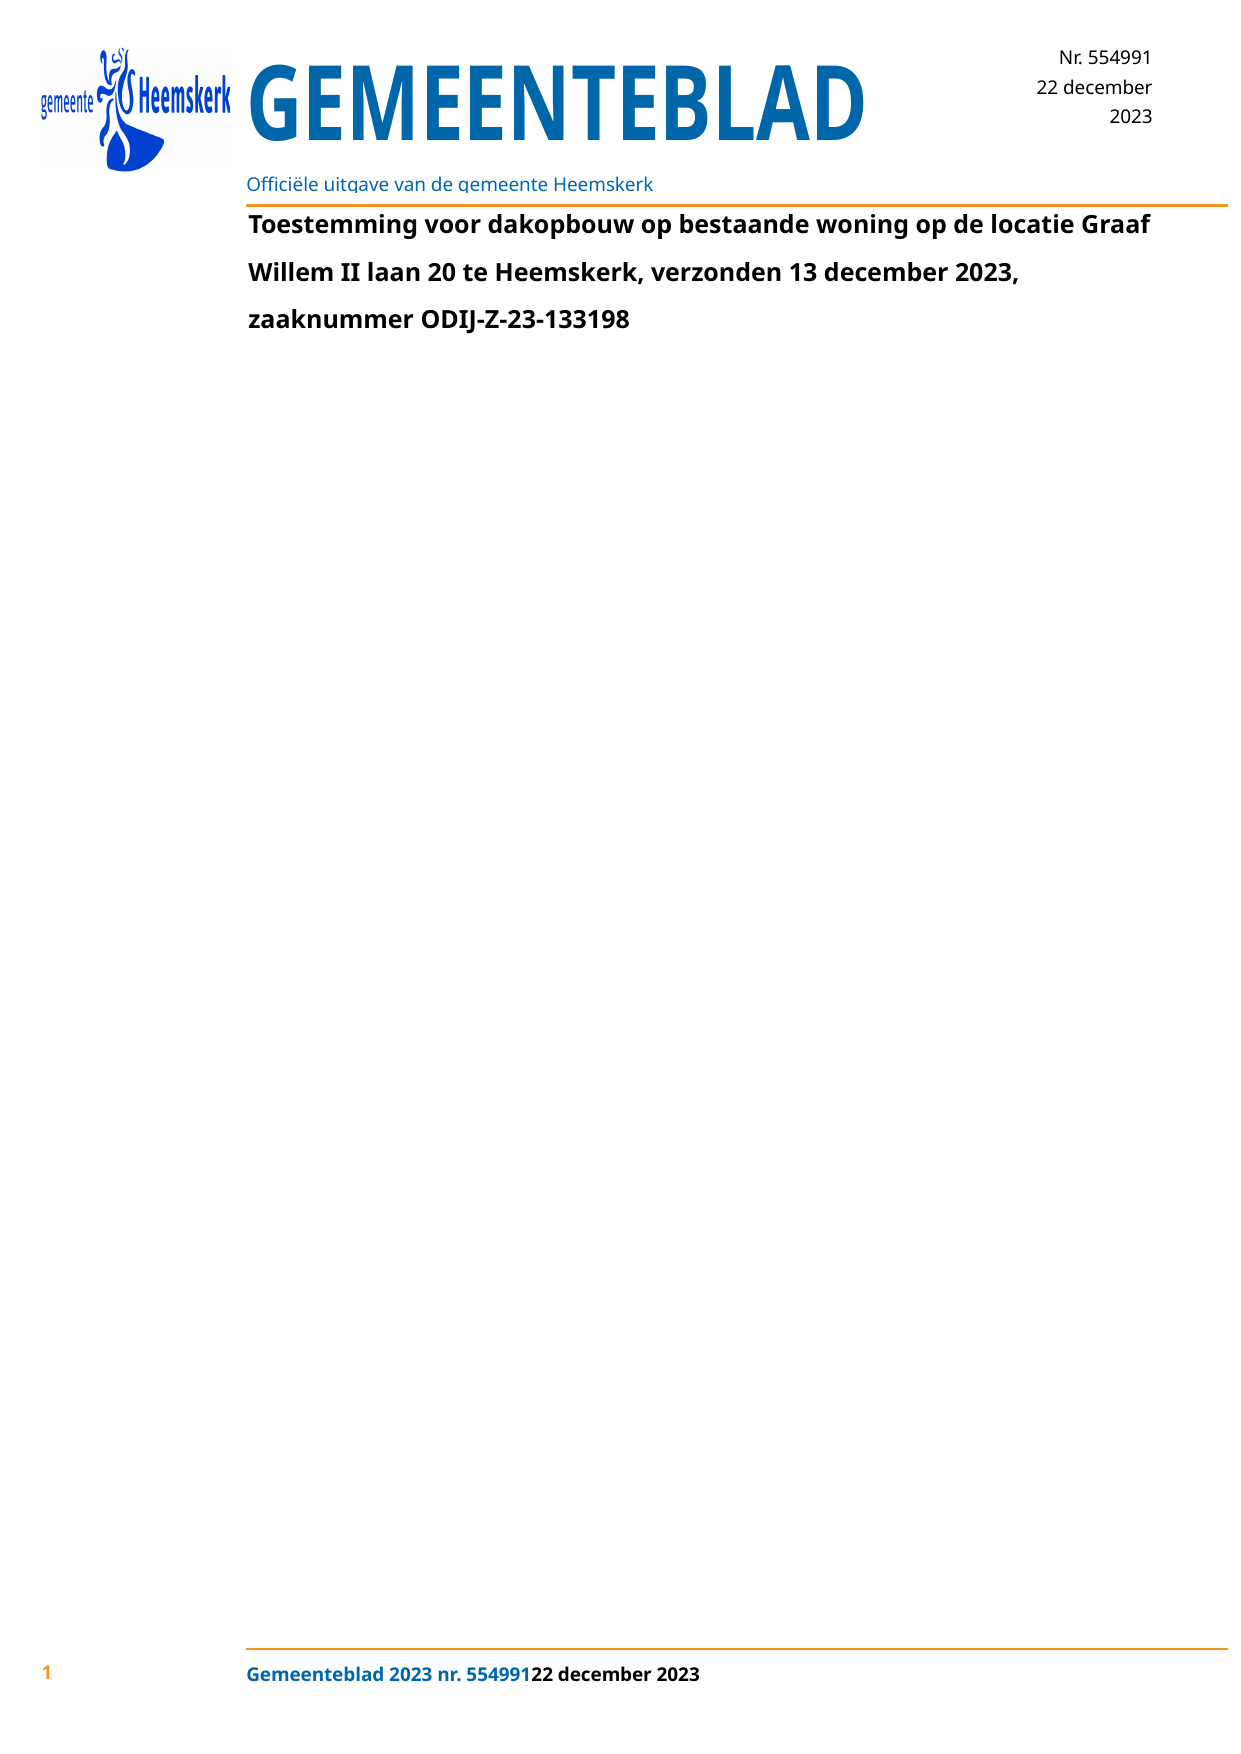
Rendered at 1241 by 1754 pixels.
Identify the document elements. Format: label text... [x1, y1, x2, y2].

text Toestemming voor dakopbouw op bestaande woning op de locatie Graaf Willem II laan 20 te Heemskerk, verzonden 13 december 2023, zaaknummer ODIJ-Z-23-133198 [248, 207, 1152, 336]
picture [41, 47, 231, 172]
